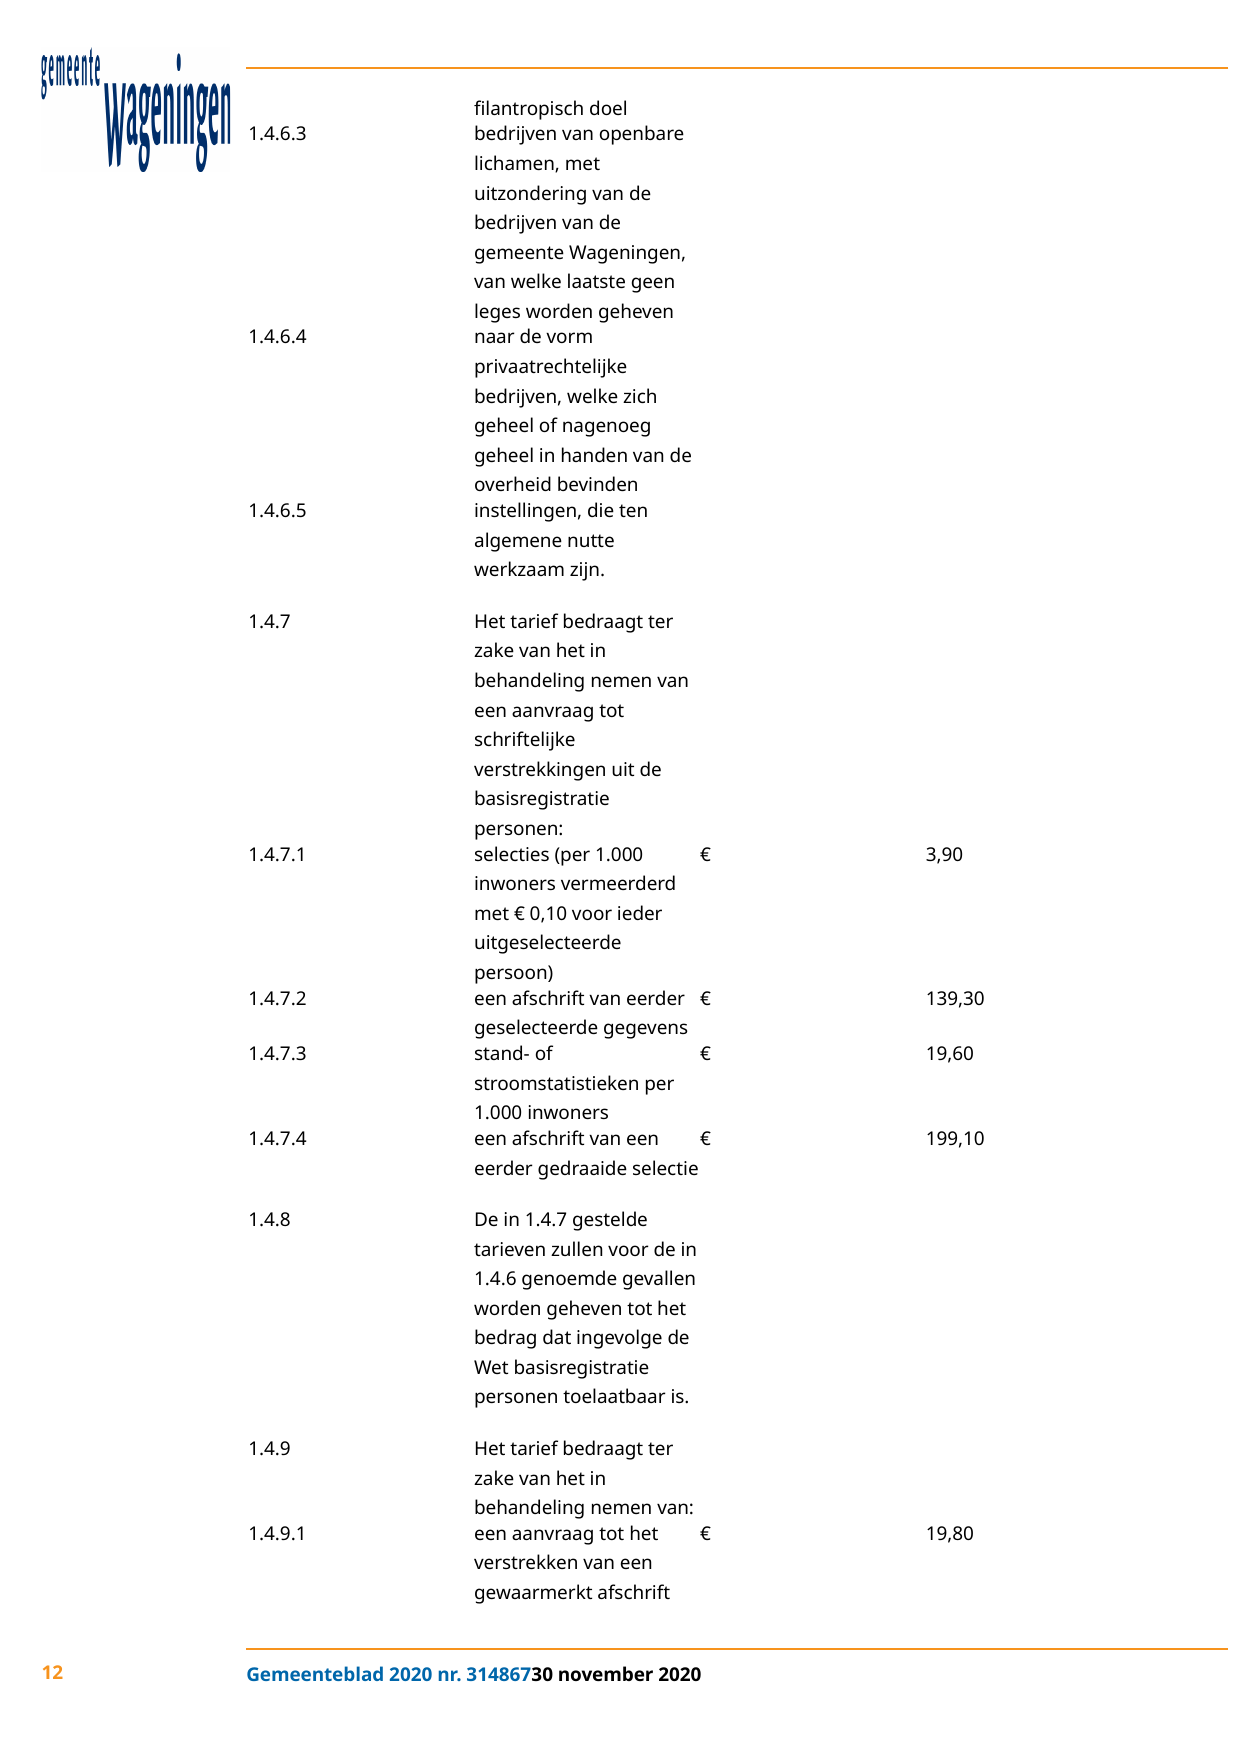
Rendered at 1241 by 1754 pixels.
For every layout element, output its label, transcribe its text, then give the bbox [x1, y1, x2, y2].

table_cell [474, 1180, 700, 1206]
table_cell Het tarief bedraagt ter zake van het in behandeling nemen van: [474, 1435, 700, 1520]
table_cell 19,60 [926, 1040, 1152, 1125]
table_cell [700, 1409, 926, 1435]
table_cell [926, 121, 1152, 324]
table_cell instellingen, die ten algemene nutte werkzaam zijn. [474, 498, 700, 582]
table_cell [248, 1409, 474, 1435]
table_cell [700, 498, 926, 582]
table_cell [474, 582, 700, 608]
table_cell [700, 608, 926, 841]
table_cell [926, 95, 1152, 121]
table_cell De in 1.4.7 gestelde tarieven zullen voor de in 1.4.6 genoemde gevallen worden geheven tot het bedrag dat ingevolge de Wet basisregistratie personen toelaatbaar is. [474, 1206, 700, 1409]
table_cell 1.4.7 [248, 608, 474, 841]
table_cell filantropisch doel [474, 95, 700, 121]
table_cell 1.4.6.4 [248, 324, 474, 497]
table_cell 1.4.7.2 [248, 985, 474, 1040]
table_cell [474, 1409, 700, 1435]
table_cell [926, 1409, 1152, 1435]
table_cell naar de vorm privaatrechtelijke bedrijven, welke zich geheel of nagenoeg geheel in handen van de overheid bevinden [474, 324, 700, 497]
table_cell [926, 1206, 1152, 1409]
table_cell Het tarief bedraagt ter zake van het in behandeling nemen van een aanvraag tot schriftelijke verstrekkingen uit de basisregistratie personen: [474, 608, 700, 841]
picture [41, 47, 231, 172]
table_cell [926, 582, 1152, 608]
table_cell 199,10 [926, 1125, 1152, 1180]
table_cell [248, 1180, 474, 1206]
table_cell 1.4.7.4 [248, 1125, 474, 1180]
table_cell [700, 582, 926, 608]
table_cell € [700, 985, 926, 1040]
table_cell een afschrift van eerder geselecteerde gegevens [474, 985, 700, 1040]
table_cell 139,30 [926, 985, 1152, 1040]
table_cell 1.4.7.1 [248, 841, 474, 985]
table_cell [926, 324, 1152, 497]
table_cell [700, 1206, 926, 1409]
table_cell [700, 95, 926, 121]
table_cell 19,80 [926, 1520, 1152, 1605]
table_cell € [700, 1040, 926, 1125]
table_cell [926, 608, 1152, 841]
table_cell [926, 498, 1152, 582]
table_cell selecties (per 1.000 inwoners vermeerderd met € 0,10 voor ieder uitgeselecteerde persoon) [474, 841, 700, 985]
table_cell [700, 1180, 926, 1206]
table_cell [700, 324, 926, 497]
table_cell 1.4.9 [248, 1435, 474, 1520]
table_cell € [700, 1520, 926, 1605]
table_cell een aanvraag tot het verstrekken van een gewaarmerkt afschrift [474, 1520, 700, 1605]
table_cell 1.4.6.3 [248, 121, 474, 324]
table_cell [248, 582, 474, 608]
table_cell 3,90 [926, 841, 1152, 985]
table_cell [926, 1435, 1152, 1520]
table_cell bedrijven van openbare lichamen, met uitzondering van de bedrijven van de gemeente Wageningen, van welke laatste geen leges worden geheven [474, 121, 700, 324]
table_cell € [700, 1125, 926, 1180]
table_cell stand- of stroomstatistieken per 1.000 inwoners [474, 1040, 700, 1125]
table_cell 1.4.9.1 [248, 1520, 474, 1605]
table_cell [926, 1180, 1152, 1206]
table_cell 1.4.7.3 [248, 1040, 474, 1125]
table_cell 1.4.8 [248, 1206, 474, 1409]
table_cell € [700, 841, 926, 985]
table_cell 1.4.6.5 [248, 498, 474, 582]
table_cell [248, 95, 474, 121]
table_cell een afschrift van een eerder gedraaide selectie [474, 1125, 700, 1180]
table_cell [700, 1435, 926, 1520]
table_cell [700, 121, 926, 324]
